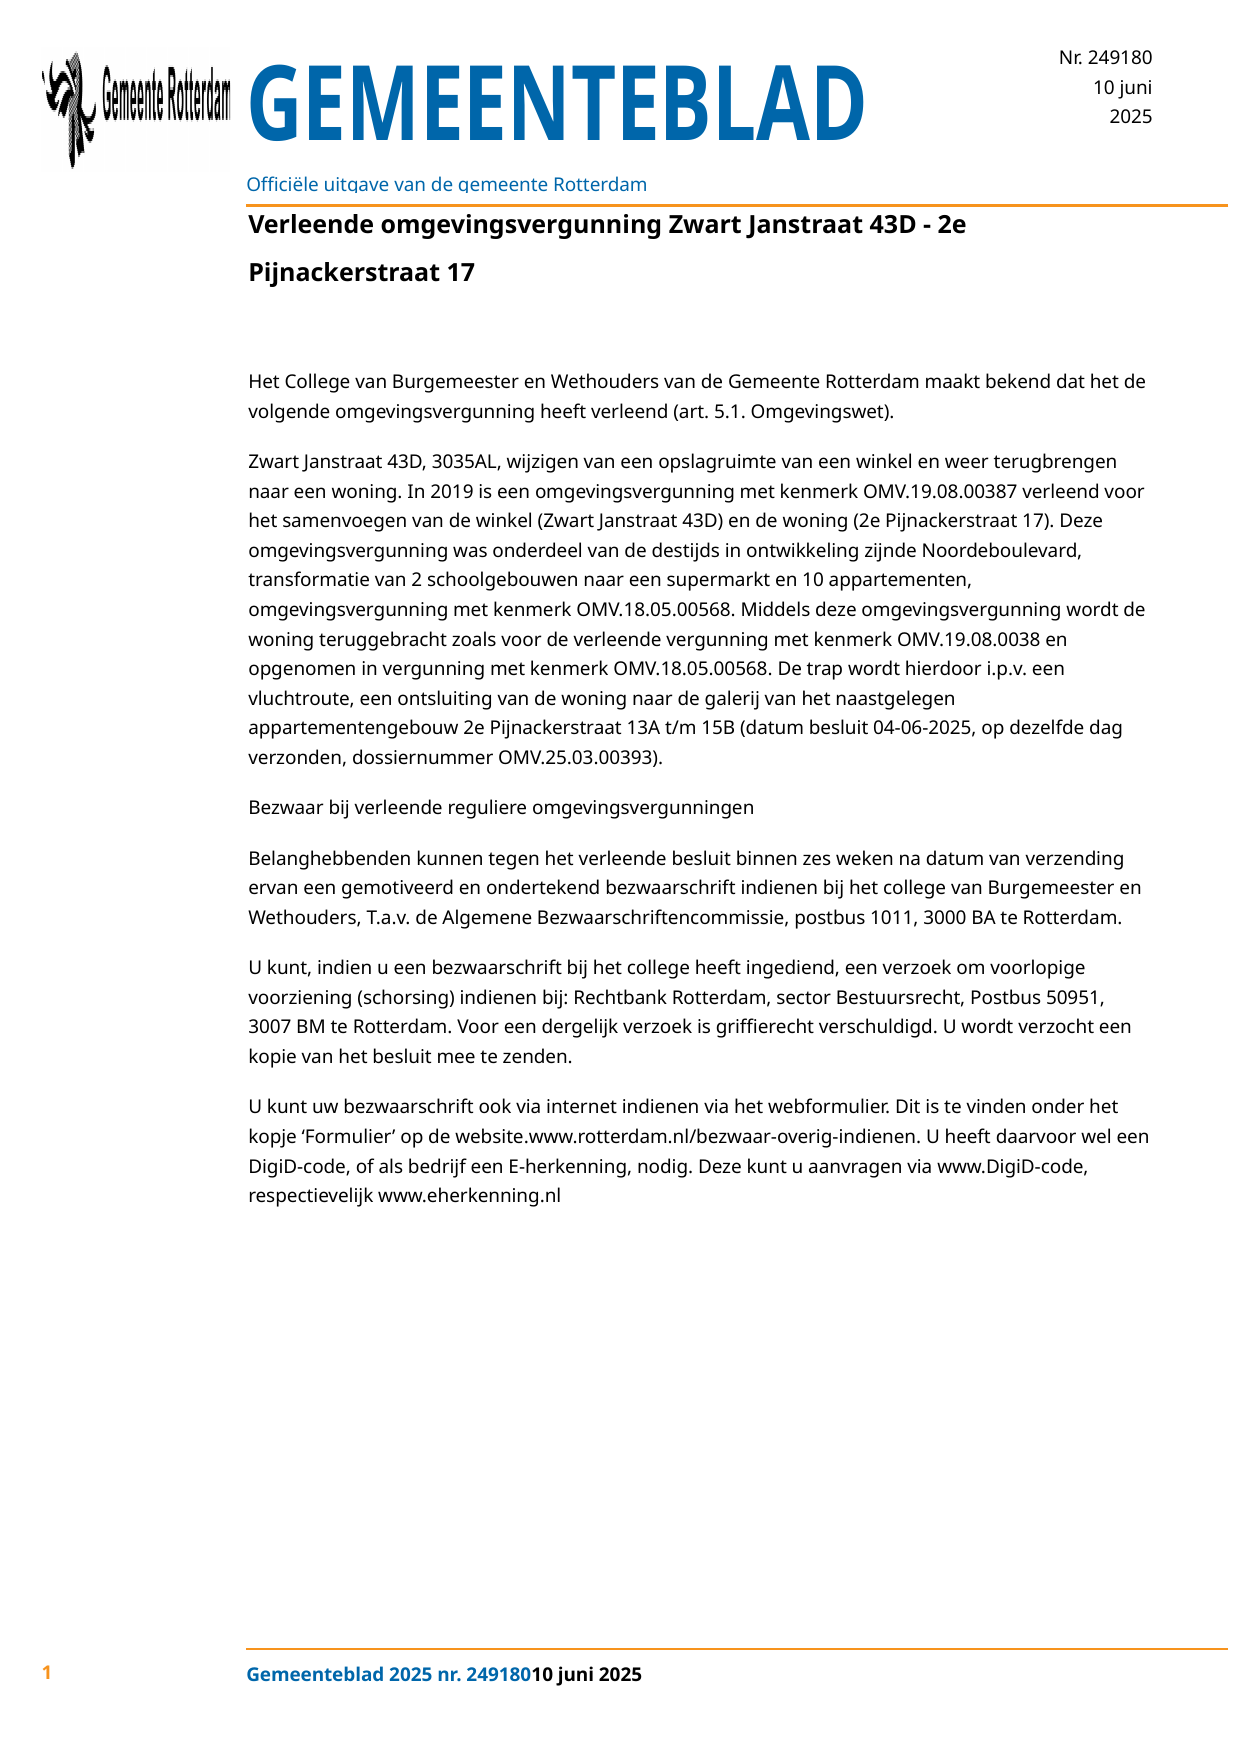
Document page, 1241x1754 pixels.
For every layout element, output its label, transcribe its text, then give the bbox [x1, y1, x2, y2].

text Het College van Burgemeester en Wethouders van de Gemeente Rotterdam maakt bekend dat het de volgende omgevingsvergunning heeft verleend (art. 5.1. Omgevingswet). [248, 368, 1152, 424]
picture [41, 47, 231, 172]
text U kunt uw bezwaarschrift ook via internet indienen via het webformulier. Dit is te vinden onder het kopje ‘Formulier’ op de website.www.rotterdam.nl/bezwaar-overig-indienen. U heeft daarvoor wel een DigiD-code, of als bedrijf een E-herkenning, nodig. Deze kunt u aanvragen via www.DigiD-code, respectievelijk www.eherkenning.nl [248, 1094, 1152, 1208]
text Bezwaar bij verleende reguliere omgevingsvergunningen [248, 794, 1152, 820]
text Verleende omgevingsvergunning Zwart Janstraat 43D - 2e Pijnackerstraat 17 [248, 207, 1152, 288]
text Zwart Janstraat 43D, 3035AL, wijzigen van een opslagruimte van een winkel en weer terugbrengen naar een woning. In 2019 is een omgevingsvergunning met kenmerk OMV.19.08.00387 verleend voor het samenvoegen van de winkel (Zwart Janstraat 43D) en de woning (2e Pijnackerstraat 17). Deze omgevingsvergunning was onderdeel van de destijds in ontwikkeling zijnde Noordeboulevard, transformatie van 2 schoolgebouwen naar een supermarkt en 10 appartementen, omgevingsvergunning met kenmerk OMV.18.05.00568. Middels deze omgevingsvergunning wordt de woning teruggebracht zoals voor de verleende vergunning met kenmerk OMV.19.08.0038 en opgenomen in vergunning met kenmerk OMV.18.05.00568. De trap wordt hierdoor i.p.v. een vluchtroute, een ontsluiting van de woning naar de galerij van het naastgelegen appartementengebouw 2e Pijnackerstraat 13A t/m 15B (datum besluit 04-06-2025, op dezelfde dag verzonden, dossiernummer OMV.25.03.00393). [248, 448, 1152, 770]
text Belanghebbenden kunnen tegen het verleende besluit binnen zes weken na datum van verzending ervan een gemotiveerd en ondertekend bezwaarschrift indienen bij het college van Burgemeester en Wethouders, T.a.v. de Algemene Bezwaarschriftencommissie, postbus 1011, 3000 BA te Rotterdam. [248, 845, 1152, 930]
text U kunt, indien u een bezwaarschrift bij het college heeft ingediend, een verzoek om voorlopige voorziening (schorsing) indienen bij: Rechtbank Rotterdam, sector Bestuursrecht, Postbus 50951, 3007 BM te Rotterdam. Voor een dergelijk verzoek is griffierecht verschuldigd. U wordt verzocht een kopie van het besluit mee te zenden. [248, 954, 1152, 1069]
